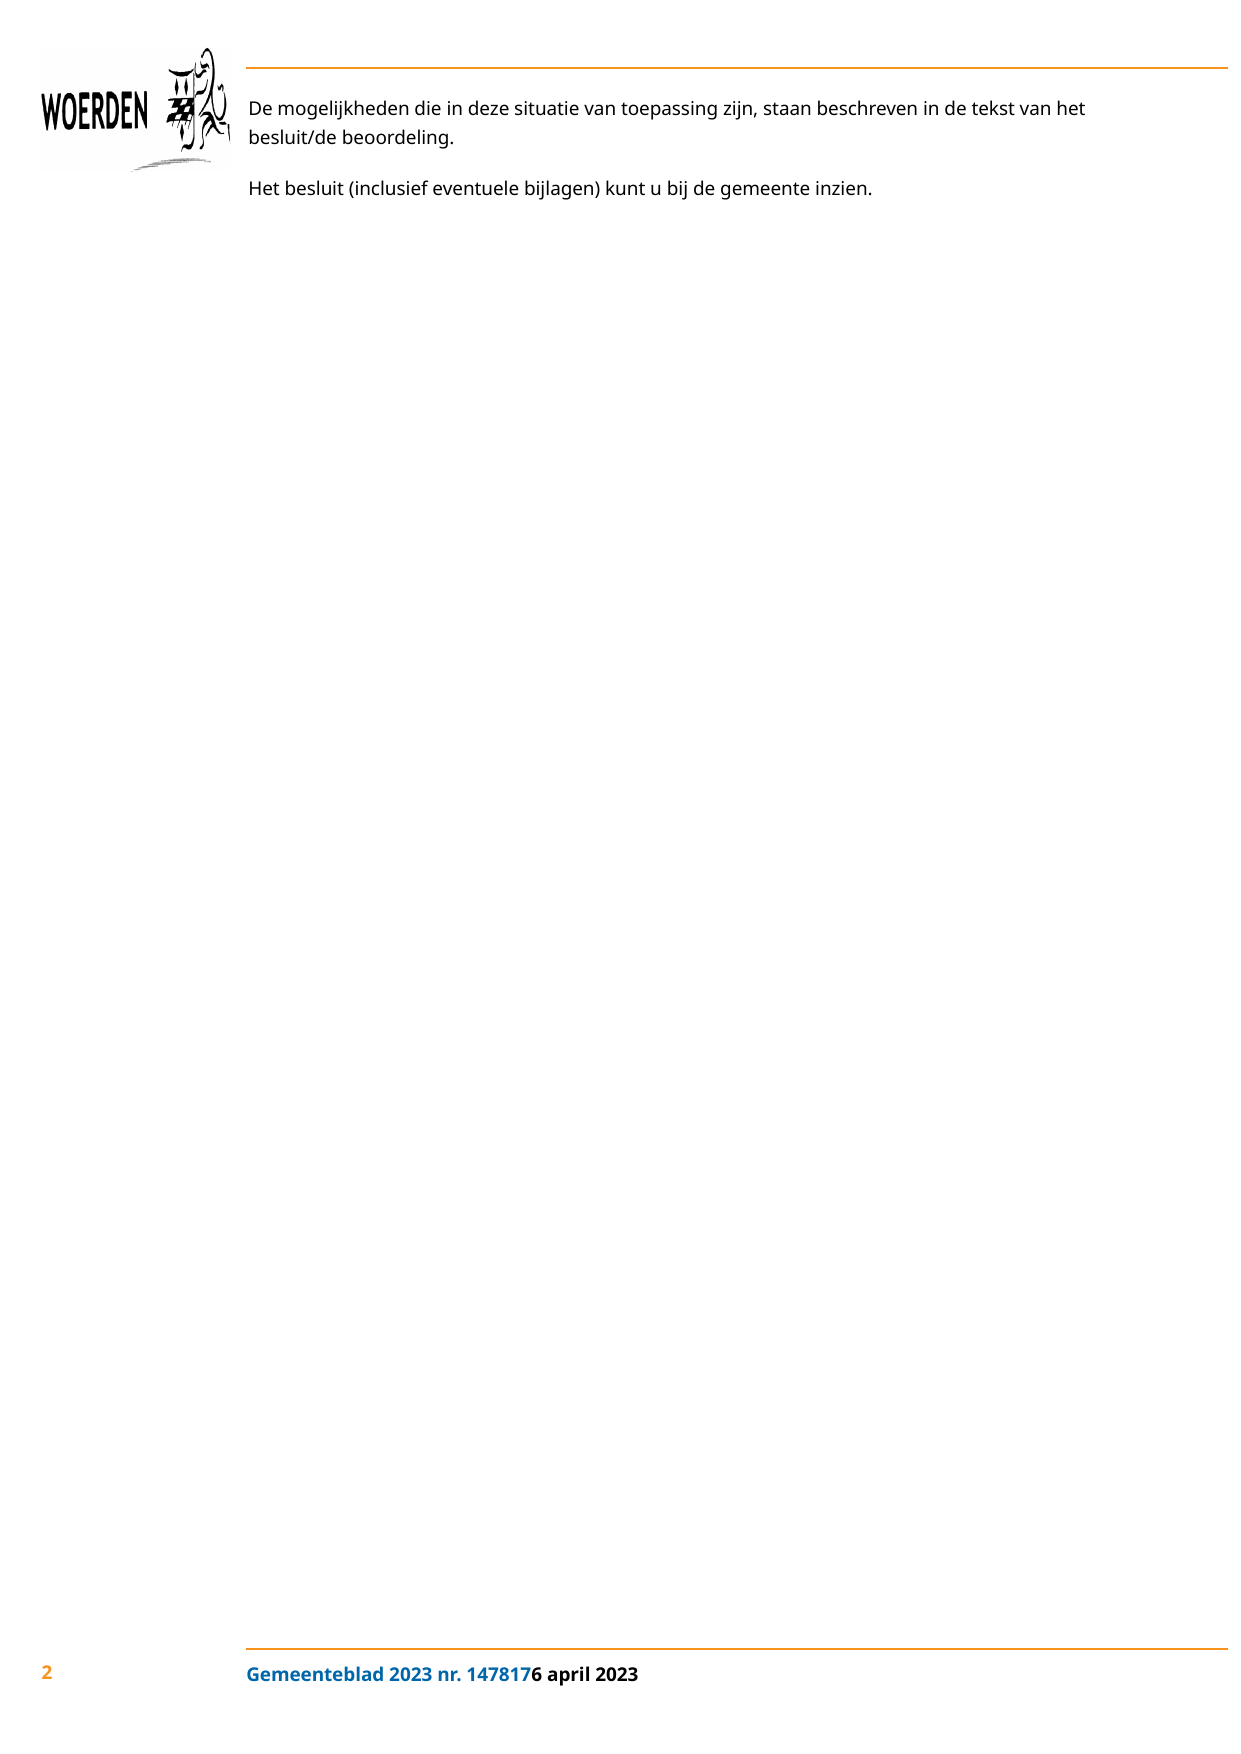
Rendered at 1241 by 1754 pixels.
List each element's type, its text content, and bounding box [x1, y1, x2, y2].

text De mogelijkheden die in deze situatie van toepassing zijn, staan beschreven in de tekst van het besluit/de beoordeling. [248, 95, 1152, 150]
picture [41, 47, 231, 172]
text Het besluit (inclusief eventuele bijlagen) kunt u bij de gemeente inzien. [248, 175, 1152, 201]
